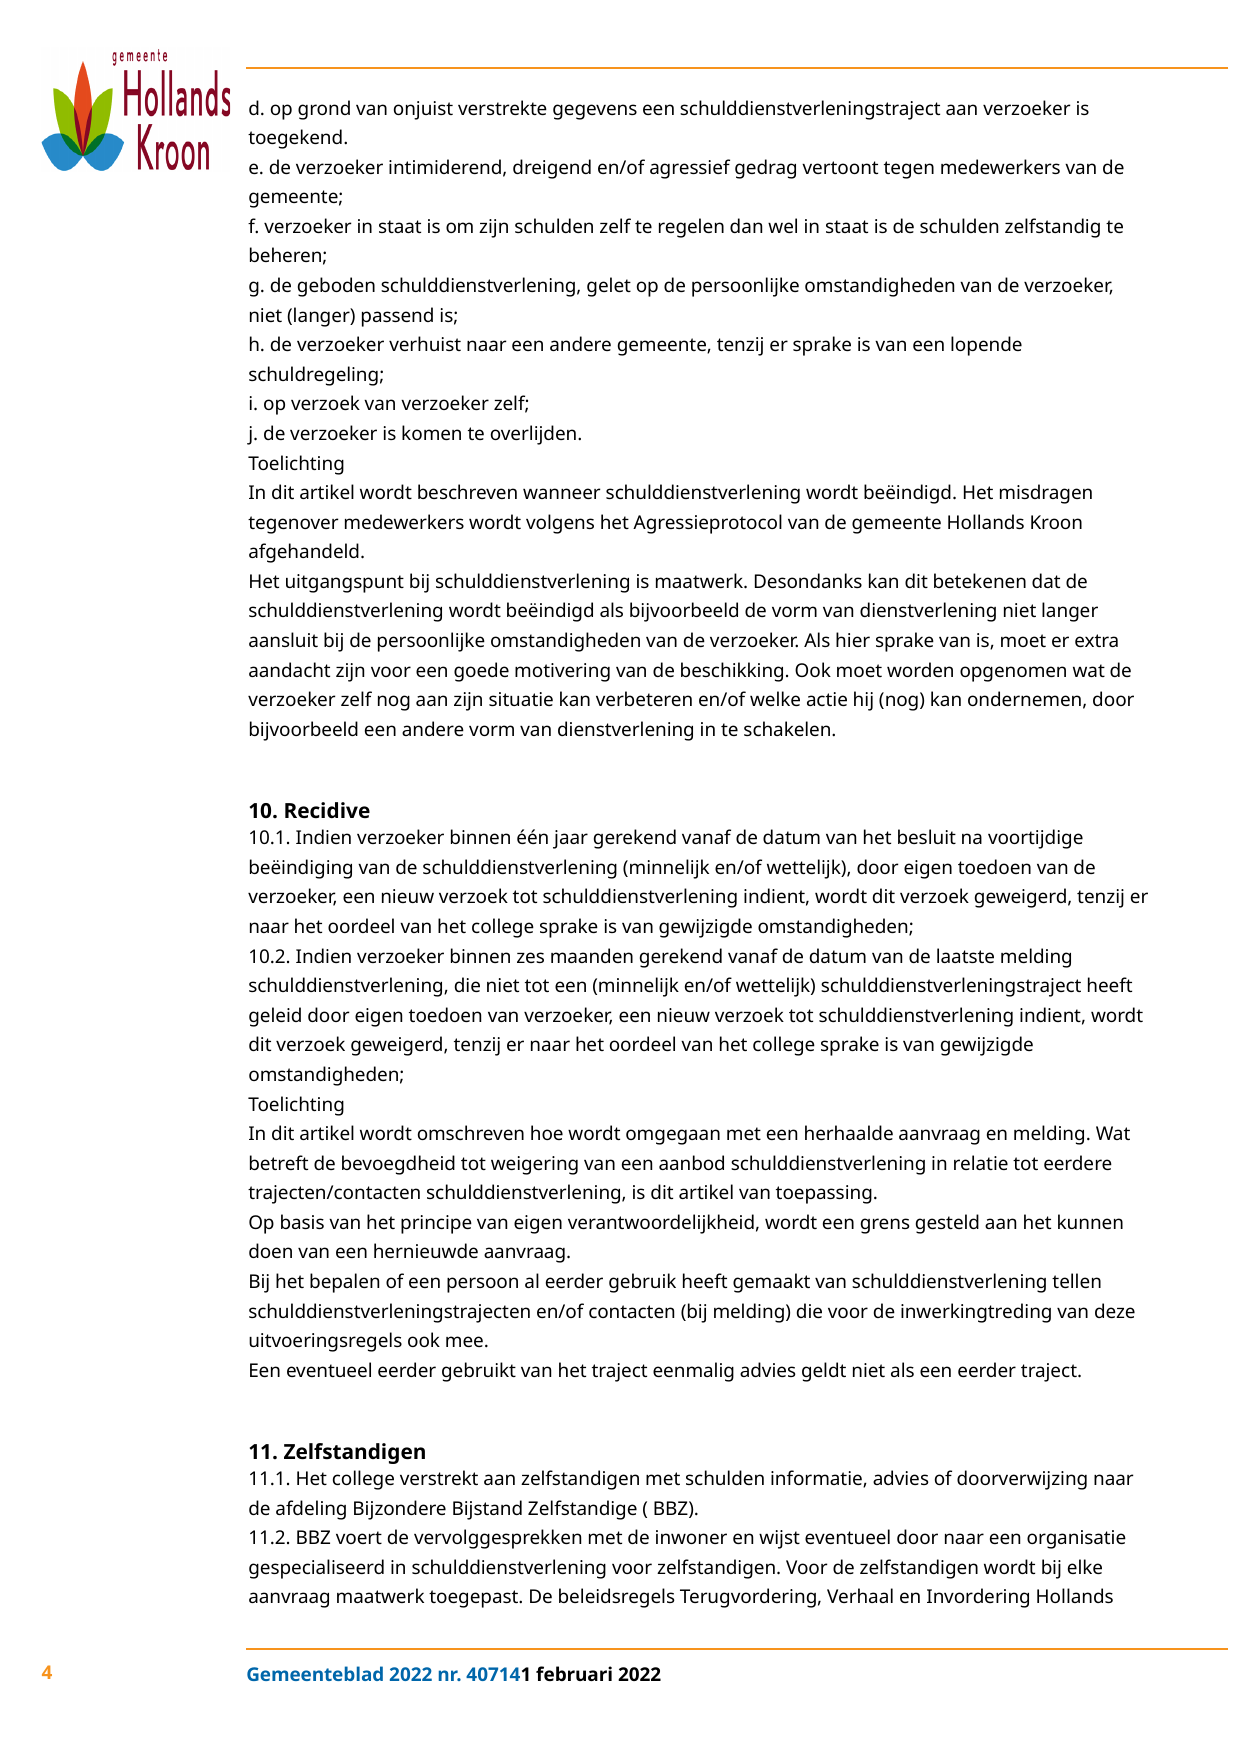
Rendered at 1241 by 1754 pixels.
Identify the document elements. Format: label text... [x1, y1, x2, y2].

text 10. Recidive [248, 796, 1152, 824]
text In dit artikel wordt omschreven hoe wordt omgegaan met een herhaalde aanvraag en melding. Wat betreft de bevoegdheid tot weigering van een aanbod schulddienstverlening in relatie tot eerdere trajecten/contacten schulddienstverlening, is dit artikel van toepassing. [248, 1120, 1152, 1205]
picture [41, 47, 231, 172]
text Toelichting [248, 450, 1152, 476]
text h. de verzoeker verhuist naar een andere gemeente, tenzij er sprake is van een lopende schuldregeling; [248, 331, 1152, 387]
text 11.2. BBZ voert de vervolggesprekken met de inwoner en wijst eventueel door naar een organisatie gespecialiseerd in schulddienstverlening voor zelfstandigen. Voor de zelfstandigen wordt bij elke aanvraag maatwerk toegepast. De beleidsregels Terugvordering, Verhaal en Invordering Hollands [248, 1524, 1152, 1609]
text In dit artikel wordt beschreven wanneer schulddienstverlening wordt beëindigd. Het misdragen tegenover medewerkers wordt volgens het Agressieprotocol van de gemeente Hollands Kroon afgehandeld. [248, 479, 1152, 564]
text j. de verzoeker is komen te overlijden. [248, 420, 1152, 446]
text 11.1. Het college verstrekt aan zelfstandigen met schulden informatie, advies of doorverwijzing naar de afdeling Bijzondere Bijstand Zelfstandige ( BBZ). [248, 1465, 1152, 1521]
text Toelichting [248, 1091, 1152, 1116]
text Het uitgangspunt bij schulddienstverlening is maatwerk. Desondanks kan dit betekenen dat de schulddienstverlening wordt beëindigd als bijvoorbeeld de vorm van dienstverlening niet langer aansluit bij de persoonlijke omstandigheden van de verzoeker. Als hier sprake van is, moet er extra aandacht zijn voor een goede motivering van de beschikking. Ook moet worden opgenomen wat de verzoeker zelf nog aan zijn situatie kan verbeteren en/of welke actie hij (nog) kan ondernemen, door bijvoorbeeld een andere vorm van dienstverlening in te schakelen. [248, 568, 1152, 742]
text g. de geboden schulddienstverlening, gelet op de persoonlijke omstandigheden van de verzoeker, niet (langer) passend is; [248, 272, 1152, 328]
text Een eventueel eerder gebruikt van het traject eenmalig advies geldt niet als een eerder traject. [248, 1357, 1152, 1383]
text 11. Zelfstandigen [248, 1437, 1152, 1465]
text d. op grond van onjuist verstrekte gegevens een schulddienstverleningstraject aan verzoeker is toegekend. [248, 95, 1152, 150]
text i. op verzoek van verzoeker zelf; [248, 391, 1152, 416]
text 10.1. Indien verzoeker binnen één jaar gerekend vanaf de datum van het besluit na voortijdige beëindiging van de schulddienstverlening (minnelijk en/of wettelijk), door eigen toedoen van de verzoeker, een nieuw verzoek tot schulddienstverlening indient, wordt dit verzoek geweigerd, tenzij er naar het oordeel van het college sprake is van gewijzigde omstandigheden; [248, 824, 1152, 939]
text Op basis van het principe van eigen verantwoordelijkheid, wordt een grens gesteld aan het kunnen doen van een hernieuwde aanvraag. [248, 1209, 1152, 1264]
text f. verzoeker in staat is om zijn schulden zelf te regelen dan wel in staat is de schulden zelfstandig te beheren; [248, 213, 1152, 268]
text e. de verzoeker intimiderend, dreigend en/of agressief gedrag vertoont tegen medewerkers van de gemeente; [248, 154, 1152, 209]
text Bij het bepalen of een persoon al eerder gebruik heeft gemaakt van schulddienstverlening tellen schulddienstverleningstrajecten en/of contacten (bij melding) die voor de inwerkingtreding van deze uitvoeringsregels ook mee. [248, 1268, 1152, 1353]
text 10.2. Indien verzoeker binnen zes maanden gerekend vanaf de datum van de laatste melding schulddienstverlening, die niet tot een (minnelijk en/of wettelijk) schulddienstverleningstraject heeft geleid door eigen toedoen van verzoeker, een nieuw verzoek tot schulddienstverlening indient, wordt dit verzoek geweigerd, tenzij er naar het oordeel van het college sprake is van gewijzigde omstandigheden; [248, 943, 1152, 1087]
